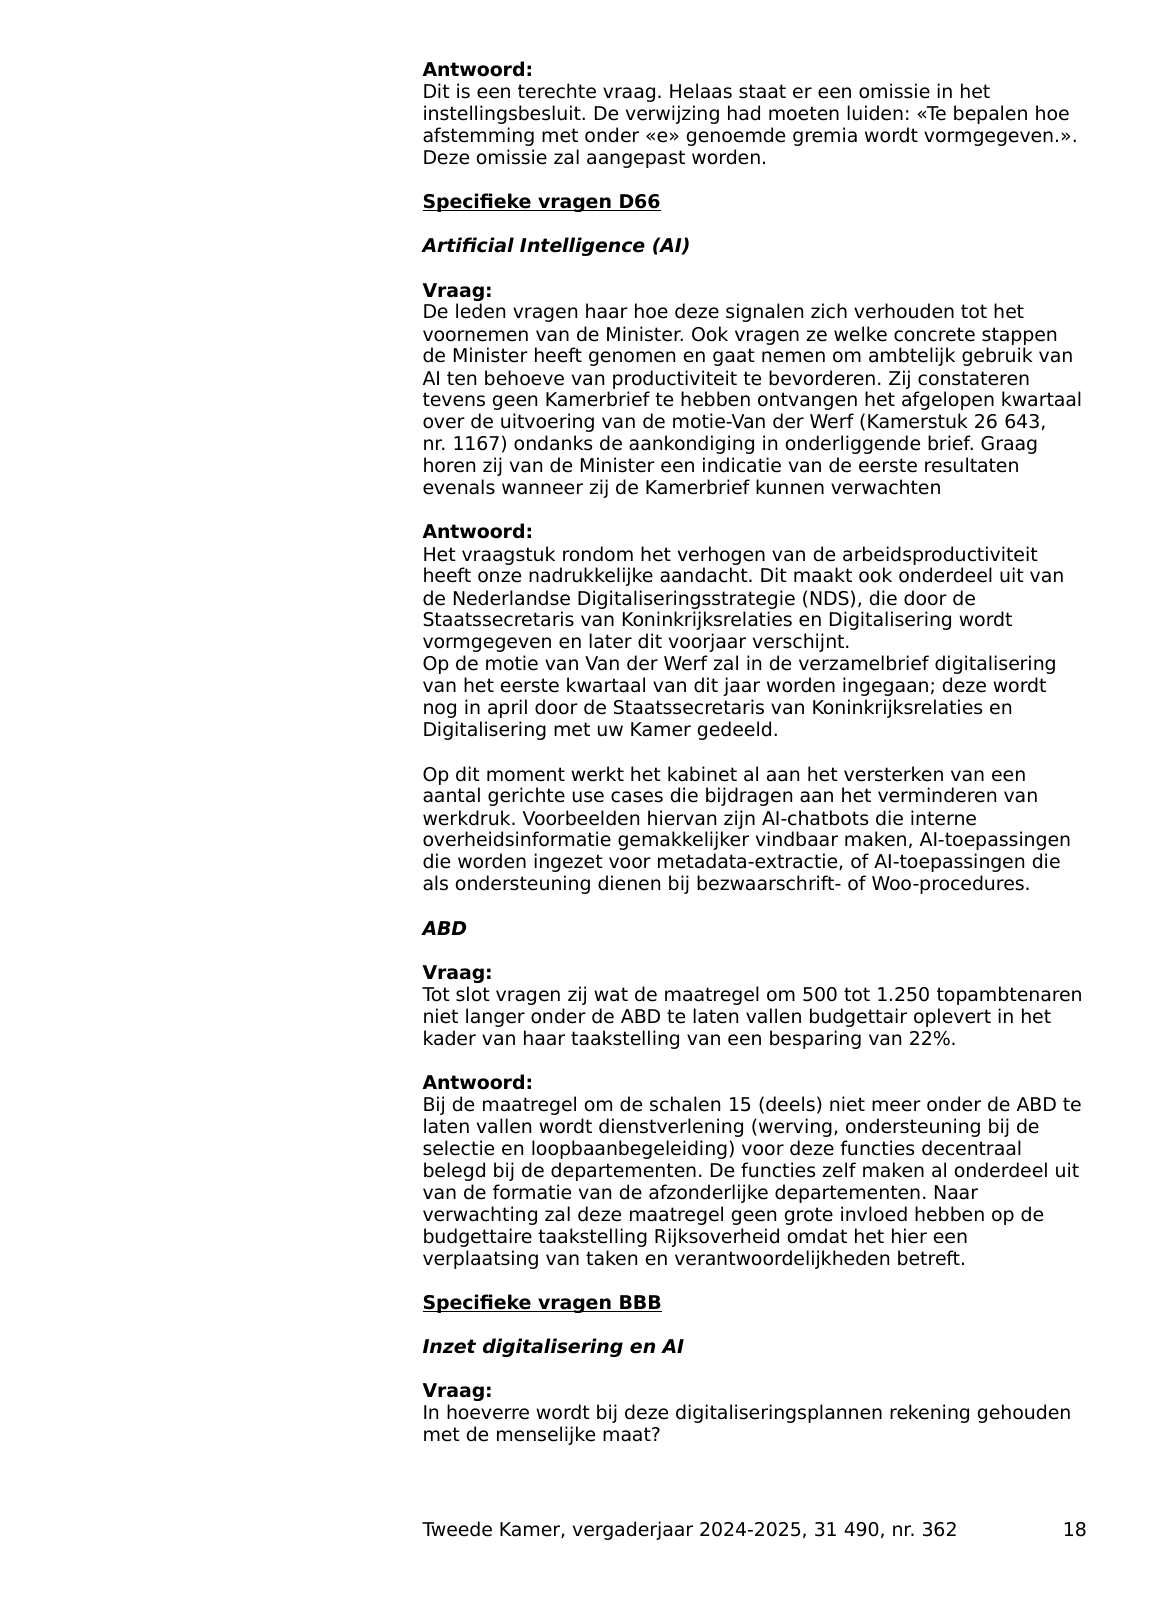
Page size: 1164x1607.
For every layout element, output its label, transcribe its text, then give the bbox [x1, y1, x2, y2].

text De leden vragen haar hoe deze signalen zich verhouden tot het voornemen van de Minister. Ook vragen ze welke concrete stappen de Minister heeft genomen en gaat nemen om ambtelijk gebruik van AI ten behoeve van productiviteit te bevorderen. Zij constateren tevens geen Kamerbrief te hebben ontvangen het afgelopen kwartaal over de uitvoering van de motie-Van der Werf (Kamerstuk 26 643, nr. 1167) ondanks de aankondiging in onderliggende brief. Graag horen zij van de Minister een indicatie van de eerste resultaten evenals wanneer zij de Kamerbrief kunnen verwachten [422, 301, 1087, 499]
text Op de motie van Van der Werf zal in de verzamelbrief digitalisering van het eerste kwartaal van dit jaar worden ingegaan; deze wordt nog in april door de Staatssecretaris van Koninkrijksrelaties en Digitalisering met uw Kamer gedeeld. [422, 653, 1087, 741]
subtitle ABD [422, 917, 1087, 939]
text Tot slot vragen zij wat de maatregel om 500 tot 1.250 topambtenaren niet langer onder de ABD te laten vallen budgettair oplevert in het kader van haar taakstelling van een besparing van 22%. [422, 984, 1087, 1049]
subtitle Inzet digitalisering en AI [422, 1336, 1087, 1358]
text Vraag: [422, 279, 1087, 301]
text Dit is een terechte vraag. Helaas staat er een omissie in het instellingsbesluit. De verwijzing had moeten luiden: «Te bepalen hoe afstemming met onder «e» genoemde gremia wordt vormgegeven.». Deze omissie zal aangepast worden. [422, 81, 1087, 169]
text In hoeverre wordt bij deze digitaliseringsplannen rekening gehouden met de menselijke maat? [422, 1402, 1087, 1446]
subtitle Specifieke vragen BBB [422, 1292, 1087, 1314]
text Antwoord: [422, 521, 1087, 543]
text Het vraagstuk rondom het verhogen van de arbeidsproductiviteit heeft onze nadrukkelijke aandacht. Dit maakt ook onderdeel uit van de Nederlandse Digitaliseringsstrategie (NDS), die door de Staatssecretaris van Koninkrijksrelaties en Digitalisering wordt vormgegeven en later dit voorjaar verschijnt. [422, 543, 1087, 653]
text Bij de maatregel om de schalen 15 (deels) niet meer onder de ABD te laten vallen wordt dienstverlening (werving, ondersteuning bij de selectie en loopbaanbegeleiding) voor deze functies decentraal belegd bij de departementen. De functies zelf maken al onderdeel uit van de formatie van de afzonderlijke departementen. Naar verwachting zal deze maatregel geen grote invloed hebben op de budgettaire taakstelling Rijksoverheid omdat het hier een verplaatsing van taken en verantwoordelijkheden betreft. [422, 1094, 1087, 1269]
text Op dit moment werkt het kabinet al aan het versterken van een aantal gerichte use cases die bijdragen aan het verminderen van werkdruk. Voorbeelden hiervan zijn AI-chatbots die interne overheidsinformatie gemakkelijker vindbaar maken, AI-toepassingen die worden ingezet voor metadata-extractie, of AI-toepassingen die als ondersteuning dienen bij bezwaarschrift- of Woo-procedures. [422, 763, 1087, 895]
text Vraag: [422, 1380, 1087, 1402]
subtitle Artificial Intelligence (AI) [422, 235, 1087, 257]
subtitle Specifieke vragen D66 [422, 191, 1087, 213]
text Antwoord: [422, 1072, 1087, 1094]
text Vraag: [422, 962, 1087, 984]
text Antwoord: [422, 59, 1087, 81]
